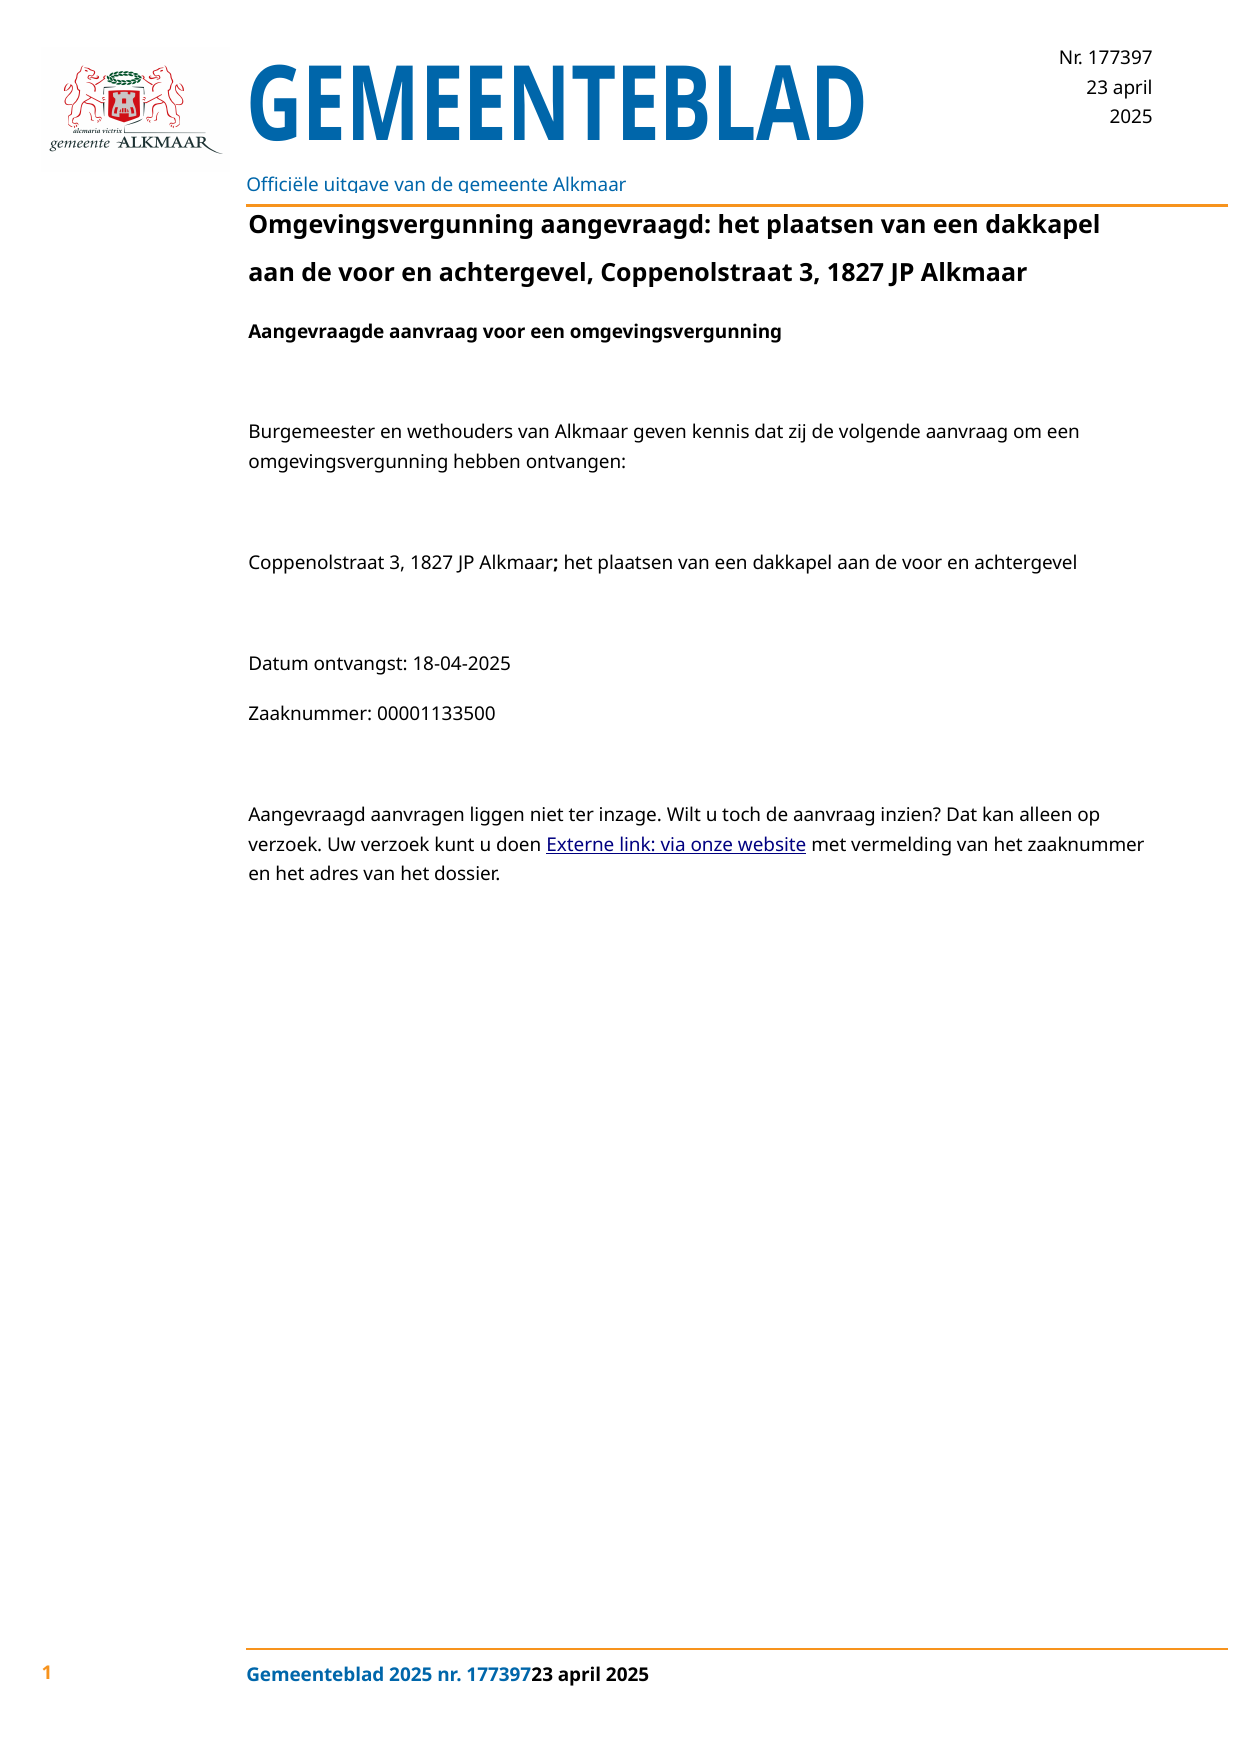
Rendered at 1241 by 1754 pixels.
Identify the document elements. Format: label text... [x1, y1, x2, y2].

text Burgemeester en wethouders van Alkmaar geven kennis dat zij de volgende aanvraag om een omgevingsvergunning hebben ontvangen: [248, 419, 1152, 474]
text Zaaknummer: 00001133500 [248, 700, 1152, 726]
text Datum ontvangst: 18-04-2025 [248, 650, 1152, 676]
text Aangevraagd aanvragen liggen niet ter inzage. Wilt u toch de aanvraag inzien? Dat kan alleen op verzoek. Uw verzoek kunt u doen Externe link: via onze website met vermelding van het zaaknummer en het adres van het dossier. [248, 801, 1152, 886]
text Coppenolstraat 3, 1827 JP Alkmaar; het plaatsen van een dakkapel aan de voor en achtergevel [248, 549, 1152, 575]
text Omgevingsvergunning aangevraagd: het plaatsen van een dakkapel aan de voor en achtergevel, Coppenolstraat 3, 1827 JP Alkmaar [248, 207, 1152, 288]
text Aangevraagde aanvraag voor een omgevingsvergunning [248, 318, 1152, 344]
picture [41, 47, 231, 172]
